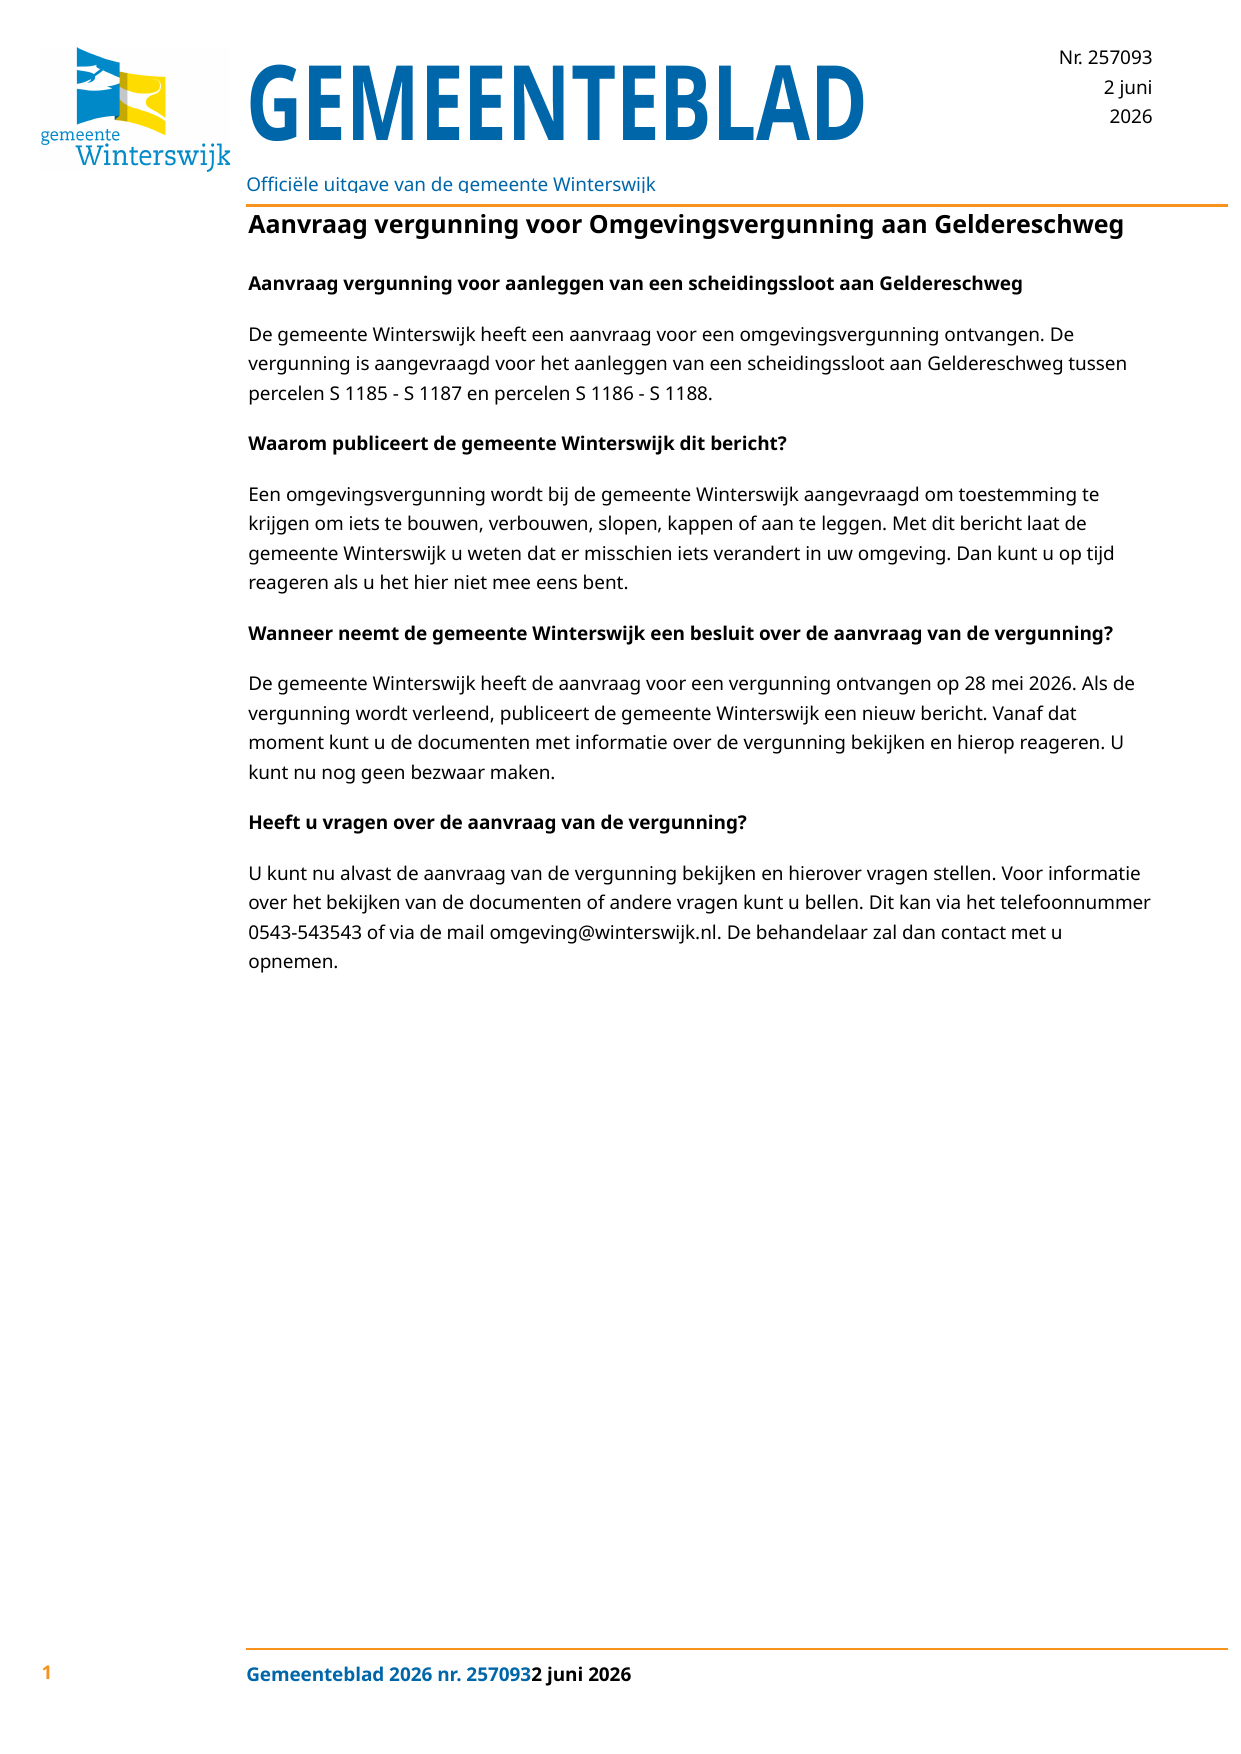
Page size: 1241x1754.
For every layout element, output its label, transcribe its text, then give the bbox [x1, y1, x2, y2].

text De gemeente Winterswijk heeft een aanvraag voor een omgevingsvergunning ontvangen. De vergunning is aangevraagd voor het aanleggen van een scheidingssloot aan Geldereschweg tussen percelen S 1185 - S 1187 en percelen S 1186 - S 1188. [248, 321, 1152, 406]
text De gemeente Winterswijk heeft de aanvraag voor een vergunning ontvangen op 28 mei 2026. Als de vergunning wordt verleend, publiceert de gemeente Winterswijk een nieuw bericht. Vanaf dat moment kunt u de documenten met informatie over de vergunning bekijken en hierop reageren. U kunt nu nog geen bezwaar maken. [248, 670, 1152, 785]
text Heeft u vragen over de aanvraag van de vergunning? [248, 809, 1152, 835]
text Een omgevingsvergunning wordt bij de gemeente Winterswijk aangevraagd om toestemming te krijgen om iets te bouwen, verbouwen, slopen, kappen of aan te leggen. Met dit bericht laat de gemeente Winterswijk u weten dat er misschien iets verandert in uw omgeving. Dan kunt u op tijd reageren als u het hier niet mee eens bent. [248, 481, 1152, 595]
text Wanneer neemt de gemeente Winterswijk een besluit over de aanvraag van de vergunning? [248, 620, 1152, 646]
text U kunt nu alvast de aanvraag van de vergunning bekijken en hierover vragen stellen. Voor informatie over het bekijken van de documenten of andere vragen kunt u bellen. Dit kan via het telefoonnummer 0543-543543 of via de mail omgeving@winterswijk.nl. De behandelaar zal dan contact met u opnemen. [248, 860, 1152, 974]
text Aanvraag vergunning voor aanleggen van een scheidingssloot aan Geldereschweg [248, 270, 1152, 296]
text Aanvraag vergunning voor Omgevingsvergunning aan Geldereschweg [248, 207, 1152, 241]
picture [41, 47, 231, 172]
text Waarom publiceert de gemeente Winterswijk dit bericht? [248, 430, 1152, 456]
picture [225, 153, 231, 162]
